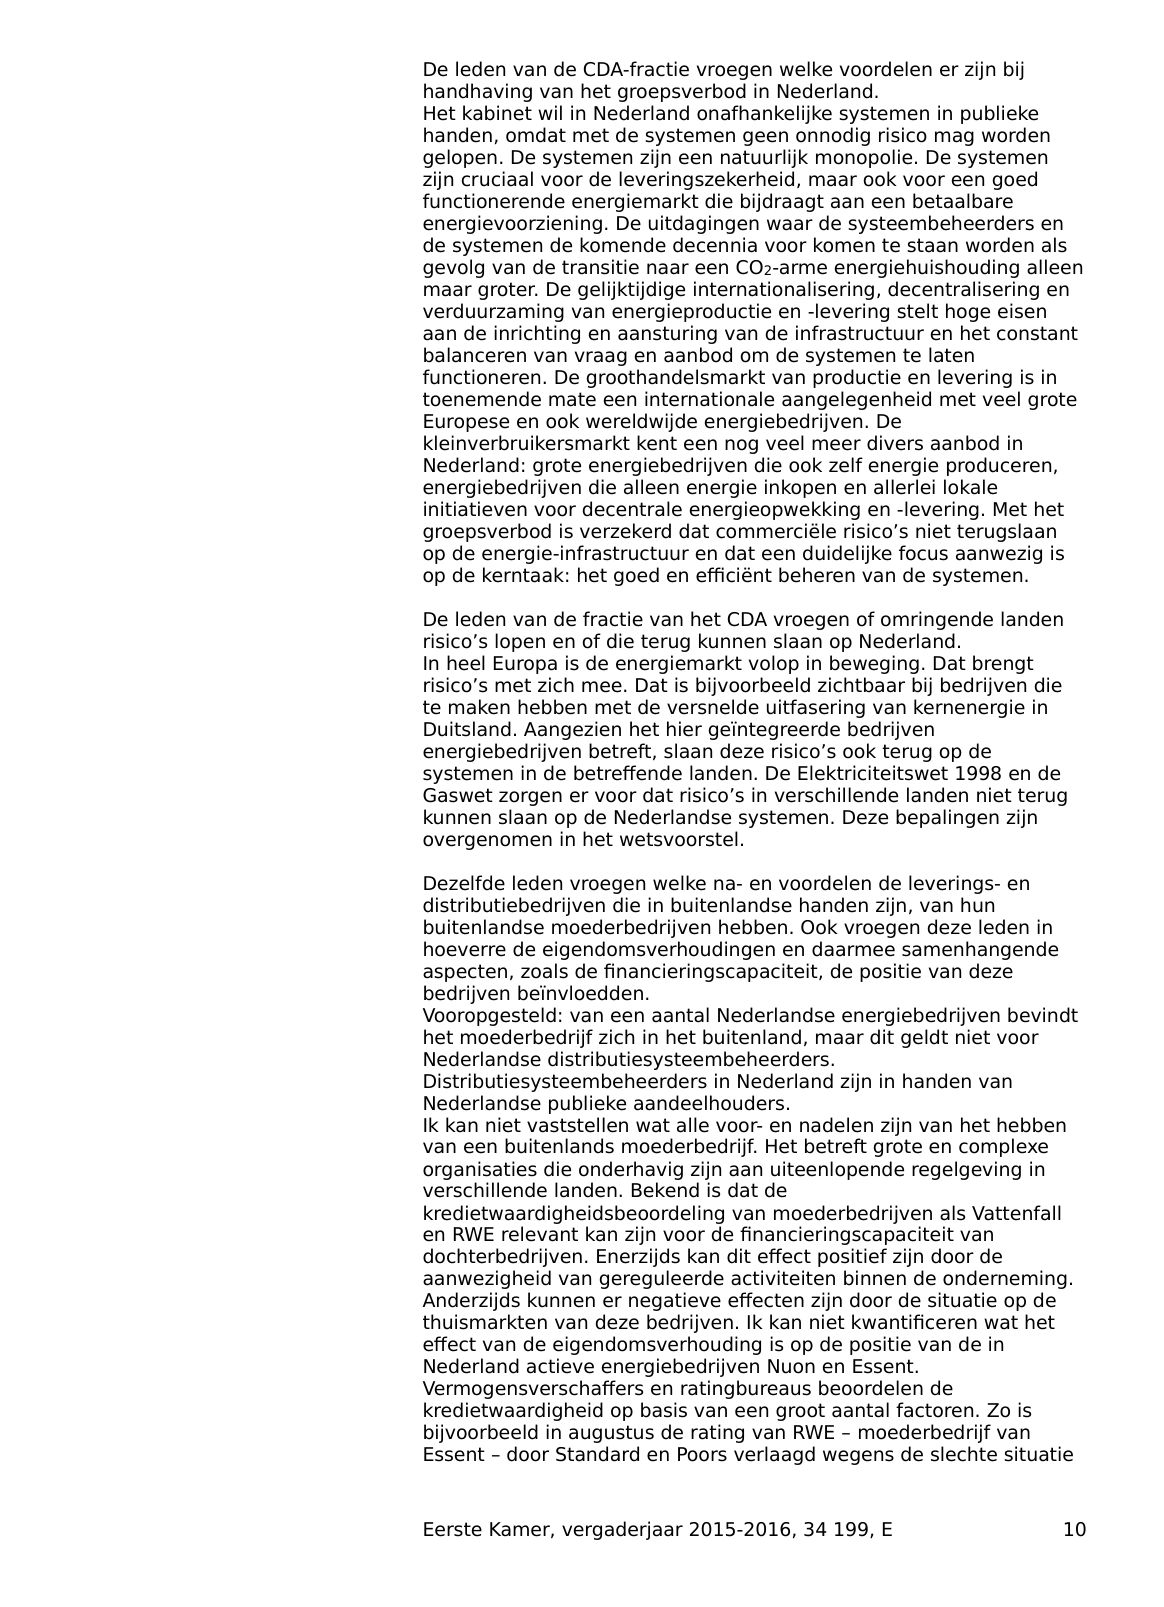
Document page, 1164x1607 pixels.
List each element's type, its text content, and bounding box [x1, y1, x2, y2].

text Ik kan niet vaststellen wat alle voor- en nadelen zijn van het hebben van een buitenlands moederbedrijf. Het betreft grote en complexe organisaties die onderhavig zijn aan uiteenlopende regelgeving in verschillende landen. Bekend is dat de kredietwaardigheidsbeoordeling van moederbedrijven als Vattenfall en RWE relevant kan zijn voor de financieringscapaciteit van dochterbedrijven. Enerzijds kan dit effect positief zijn door de aanwezigheid van gereguleerde activiteiten binnen de onderneming. Anderzijds kunnen er negatieve effecten zijn door de situatie op de thuismarkten van deze bedrijven. Ik kan niet kwantificeren wat het effect van de eigendomsverhouding is op de positie van de in Nederland actieve energiebedrijven Nuon en Essent. Vermogensverschaffers en ratingbureaus beoordelen de kredietwaardigheid op basis van een groot aantal factoren. Zo is bijvoorbeeld in augustus de rating van RWE – moederbedrijf van Essent – door Standard en Poors verlaagd wegens de slechte situatie [422, 1114, 1087, 1466]
text De leden van de CDA-fractie vroegen welke voordelen er zijn bij handhaving van het groepsverbod in Nederland. [422, 59, 1087, 103]
text Vooropgesteld: van een aantal Nederlandse energiebedrijven bevindt het moederbedrijf zich in het buitenland, maar dit geldt niet voor Nederlandse distributiesysteembeheerders. Distributiesysteembeheerders in Nederland zijn in handen van Nederlandse publieke aandeelhouders. [422, 1004, 1087, 1114]
text Het kabinet wil in Nederland onafhankelijke systemen in publieke handen, omdat met de systemen geen onnodig risico mag worden gelopen. De systemen zijn een natuurlijk monopolie. De systemen zijn cruciaal voor de leveringszekerheid, maar ook voor een goed functionerende energiemarkt die bijdraagt aan een betaalbare energievoorziening. De uitdagingen waar de systeembeheerders en de systemen de komende decennia voor komen te staan worden als gevolg van de transitie naar een CO2-arme energiehuishouding alleen maar groter. De gelijktijdige internationalisering, decentralisering en verduurzaming van energieproductie en -levering stelt hoge eisen aan de inrichting en aansturing van de infrastructuur en het constant balanceren van vraag en aanbod om de systemen te laten functioneren. De groothandelsmarkt van productie en levering is in toenemende mate een internationale aangelegenheid met veel grote Europese en ook wereldwijde energiebedrijven. De kleinverbruikersmarkt kent een nog veel meer divers aanbod in Nederland: grote energiebedrijven die ook zelf energie produceren, energiebedrijven die alleen energie inkopen en allerlei lokale initiatieven voor decentrale energieopwekking en -levering. Met het groepsverbod is verzekerd dat commerciële risico’s niet terugslaan op de energie-infrastructuur en dat een duidelijke focus aanwezig is op de kerntaak: het goed en efficiënt beheren van de systemen. [422, 103, 1087, 587]
text Dezelfde leden vroegen welke na- en voordelen de leverings- en distributiebedrijven die in buitenlandse handen zijn, van hun buitenlandse moederbedrijven hebben. Ook vroegen deze leden in hoeverre de eigendomsverhoudingen en daarmee samenhangende aspecten, zoals de financieringscapaciteit, de positie van deze bedrijven beïnvloedden. [422, 873, 1087, 1004]
text De leden van de fractie van het CDA vroegen of omringende landen risico’s lopen en of die terug kunnen slaan op Nederland. [422, 609, 1087, 653]
text In heel Europa is de energiemarkt volop in beweging. Dat brengt risico’s met zich mee. Dat is bijvoorbeeld zichtbaar bij bedrijven die te maken hebben met de versnelde uitfasering van kernenergie in Duitsland. Aangezien het hier geïntegreerde bedrijven energiebedrijven betreft, slaan deze risico’s ook terug op de systemen in de betreffende landen. De Elektriciteitswet 1998 en de Gaswet zorgen er voor dat risico’s in verschillende landen niet terug kunnen slaan op de Nederlandse systemen. Deze bepalingen zijn overgenomen in het wetsvoorstel. [422, 653, 1087, 851]
